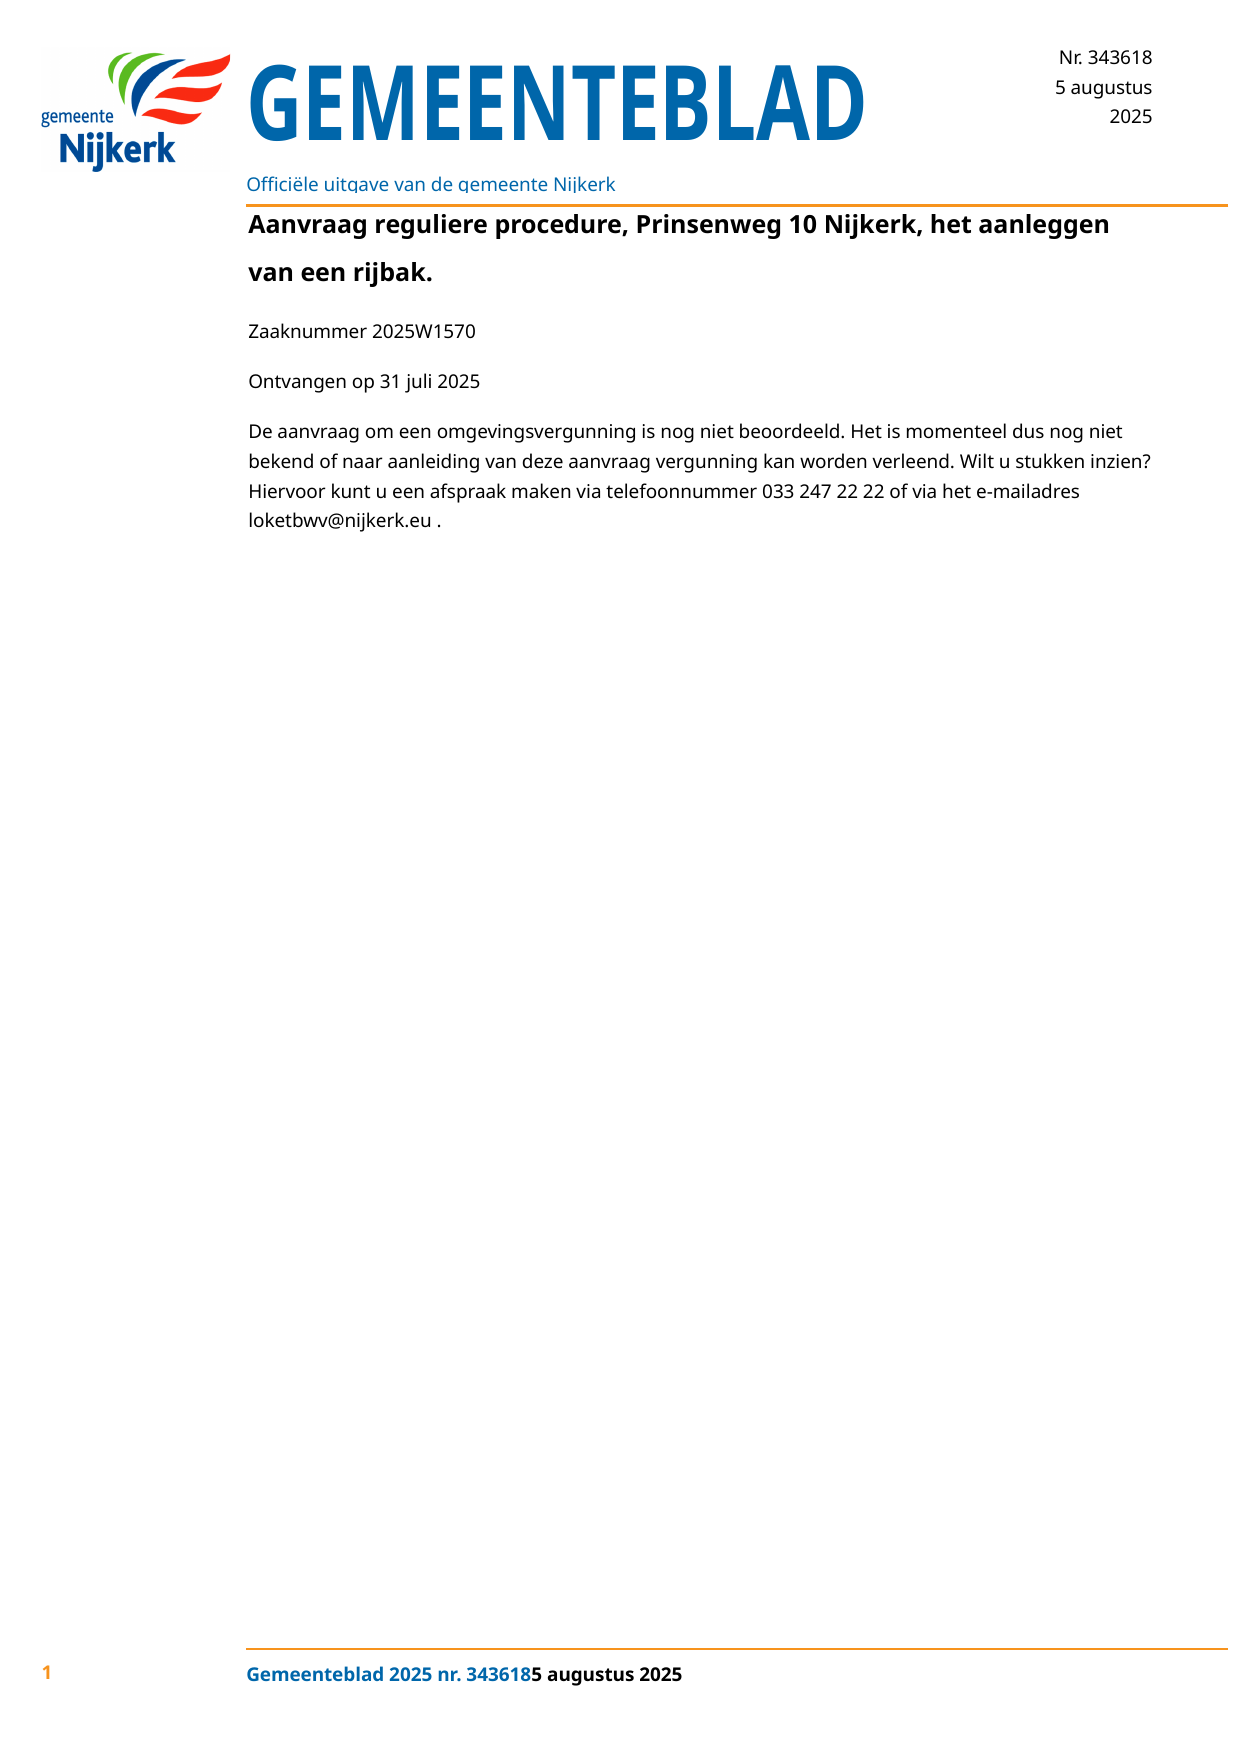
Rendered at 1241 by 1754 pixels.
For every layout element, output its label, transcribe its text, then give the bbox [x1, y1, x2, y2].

text Zaaknummer 2025W1570 [248, 318, 1152, 344]
text Aanvraag reguliere procedure, Prinsenweg 10 Nijkerk, het aanleggen van een rijbak. [248, 207, 1152, 288]
picture [41, 47, 231, 172]
text De aanvraag om een omgevingsvergunning is nog niet beoordeeld. Het is momenteel dus nog niet bekend of naar aanleiding van deze aanvraag vergunning kan worden verleend. Wilt u stukken inzien? Hiervoor kunt u een afspraak maken via telefoonnummer 033 247 22 22 of via het e-mailadres loketbwv@nijkerk.eu . [248, 419, 1152, 533]
text Ontvangen op 31 juli 2025 [248, 368, 1152, 394]
